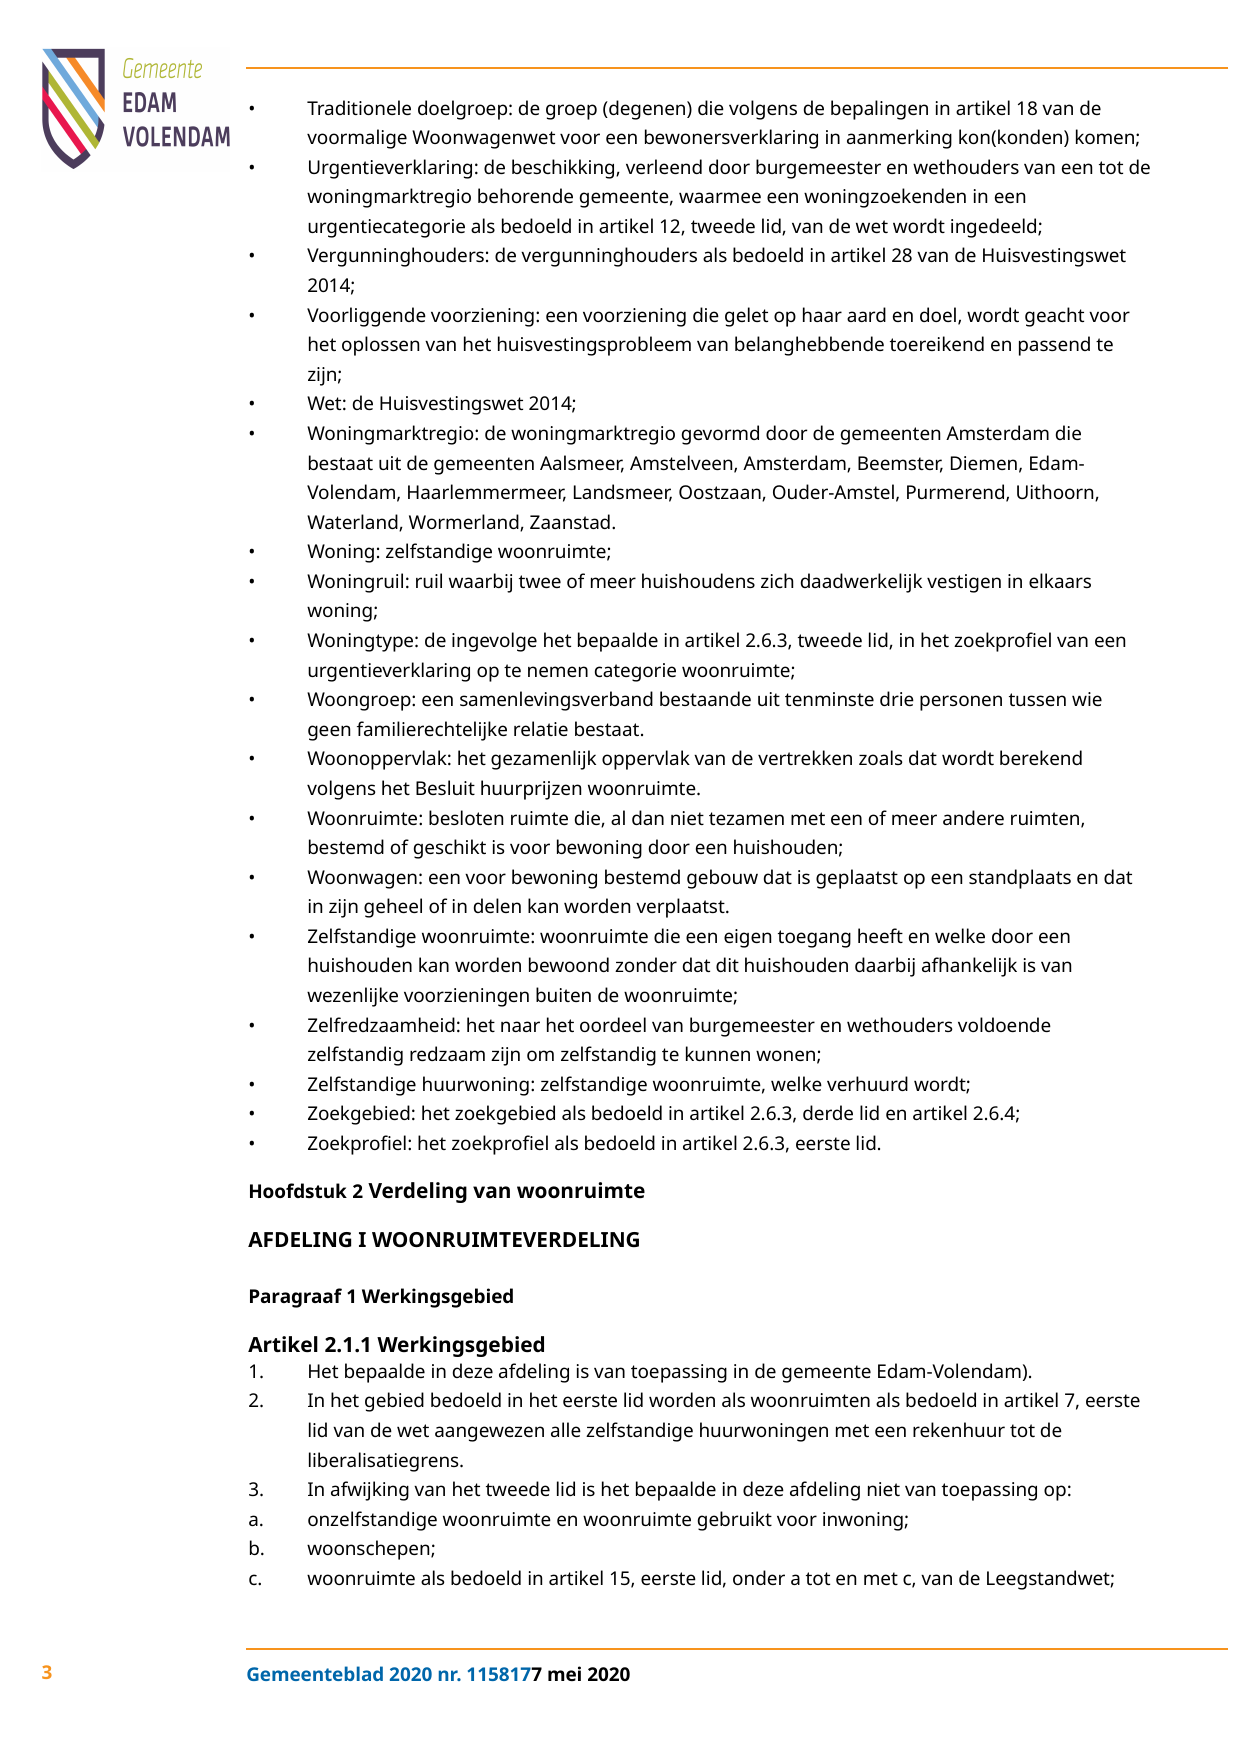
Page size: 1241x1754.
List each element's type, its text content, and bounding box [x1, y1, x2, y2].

list Woongroep: een samenlevingsverband bestaande uit tenminste drie personen tussen wie geen familierechtelijke relatie bestaat. [248, 686, 1152, 742]
list Traditionele doelgroep: de groep (degenen) die volgens de bepalingen in artikel 18 van de voormalige Woonwagenwet voor een bewonersverklaring in aanmerking kon(konden) komen; [248, 95, 1152, 150]
list Zelfstandige woonruimte: woonruimte die een eigen toegang heeft en welke door een huishouden kan worden bewoond zonder dat dit huishouden daarbij afhankelijk is van wezenlijke voorzieningen buiten de woonruimte; [248, 923, 1152, 1008]
list Vergunninghouders: de vergunninghouders als bedoeld in artikel 28 van de Huisvestingswet 2014; [248, 243, 1152, 298]
list Het bepaalde in deze afdeling is van toepassing in de gemeente Edam-Volendam). [248, 1358, 1152, 1384]
list Zoekprofiel: het zoekprofiel als bedoeld in artikel 2.6.3, eerste lid. [248, 1130, 1152, 1156]
list Urgentieverklaring: de beschikking, verleend door burgemeester en wethouders van een tot de woningmarktregio behorende gemeente, waarmee een woningzoekenden in een urgentiecategorie als bedoeld in artikel 12, tweede lid, van de wet wordt ingedeeld; [248, 154, 1152, 239]
list In afwijking van het tweede lid is het bepaalde in deze afdeling niet van toepassing op: [248, 1476, 1152, 1502]
list Zelfredzaamheid: het naar het oordeel van burgemeester en wethouders voldoende zelfstandig redzaam zijn om zelfstandig te kunnen wonen; [248, 1012, 1152, 1067]
list Woningmarktregio: de woningmarktregio gevormd door de gemeenten Amsterdam die bestaat uit de gemeenten Aalsmeer, Amstelveen, Amsterdam, Beemster, Diemen, Edam-Volendam, Haarlemmermeer, Landsmeer, Oostzaan, Ouder-Amstel, Purmerend, Uithoorn, Waterland, Wormerland, Zaanstad. [248, 420, 1152, 535]
list In het gebied bedoeld in het eerste lid worden als woonruimten als bedoeld in artikel 7, eerste lid van de wet aangewezen alle zelfstandige huurwoningen met een rekenhuur tot de liberalisatiegrens. [248, 1388, 1152, 1473]
list Woonruimte: besloten ruimte die, al dan niet tezamen met een of meer andere ruimten, bestemd of geschikt is voor bewoning door een huishouden; [248, 805, 1152, 860]
list woonruimte als bedoeld in artikel 15, eerste lid, onder a tot en met c, van de Leegstandwet; [248, 1565, 1152, 1591]
list Wet: de Huisvestingswet 2014; [248, 391, 1152, 416]
list onzelfstandige woonruimte en woonruimte gebruikt voor inwoning; [248, 1506, 1152, 1532]
list Woonoppervlak: het gezamenlijk oppervlak van de vertrekken zoals dat wordt berekend volgens het Besluit huurprijzen woonruimte. [248, 746, 1152, 801]
list Zelfstandige huurwoning: zelfstandige woonruimte, welke verhuurd wordt; [248, 1071, 1152, 1097]
picture [41, 47, 231, 172]
text Artikel 2.1.1 Werkingsgebied [248, 1330, 1152, 1358]
list Voorliggende voorziening: een voorziening die gelet op haar aard en doel, wordt geacht voor het oplossen van het huisvestingsprobleem van belanghebbende toereikend en passend te zijn; [248, 302, 1152, 387]
list Woningtype: de ingevolge het bepaalde in artikel 2.6.3, tweede lid, in het zoekprofiel van een urgentieverklaring op te nemen categorie woonruimte; [248, 627, 1152, 683]
text AFDELING I WOONRUIMTEVERDELING [248, 1225, 1152, 1253]
list Zoekgebied: het zoekgebied als bedoeld in artikel 2.6.3, derde lid en artikel 2.6.4; [248, 1101, 1152, 1126]
list Woning: zelfstandige woonruimte; [248, 538, 1152, 564]
text Paragraaf 1 Werkingsgebied [248, 1283, 1152, 1309]
text Hoofdstuk 2 Verdeling van woonruimte [248, 1176, 1152, 1204]
list woonschepen; [248, 1536, 1152, 1561]
list Woningruil: ruil waarbij twee of meer huishoudens zich daadwerkelijk vestigen in elkaars woning; [248, 568, 1152, 623]
list Woonwagen: een voor bewoning bestemd gebouw dat is geplaatst op een standplaats en dat in zijn geheel of in delen kan worden verplaatst. [248, 864, 1152, 919]
